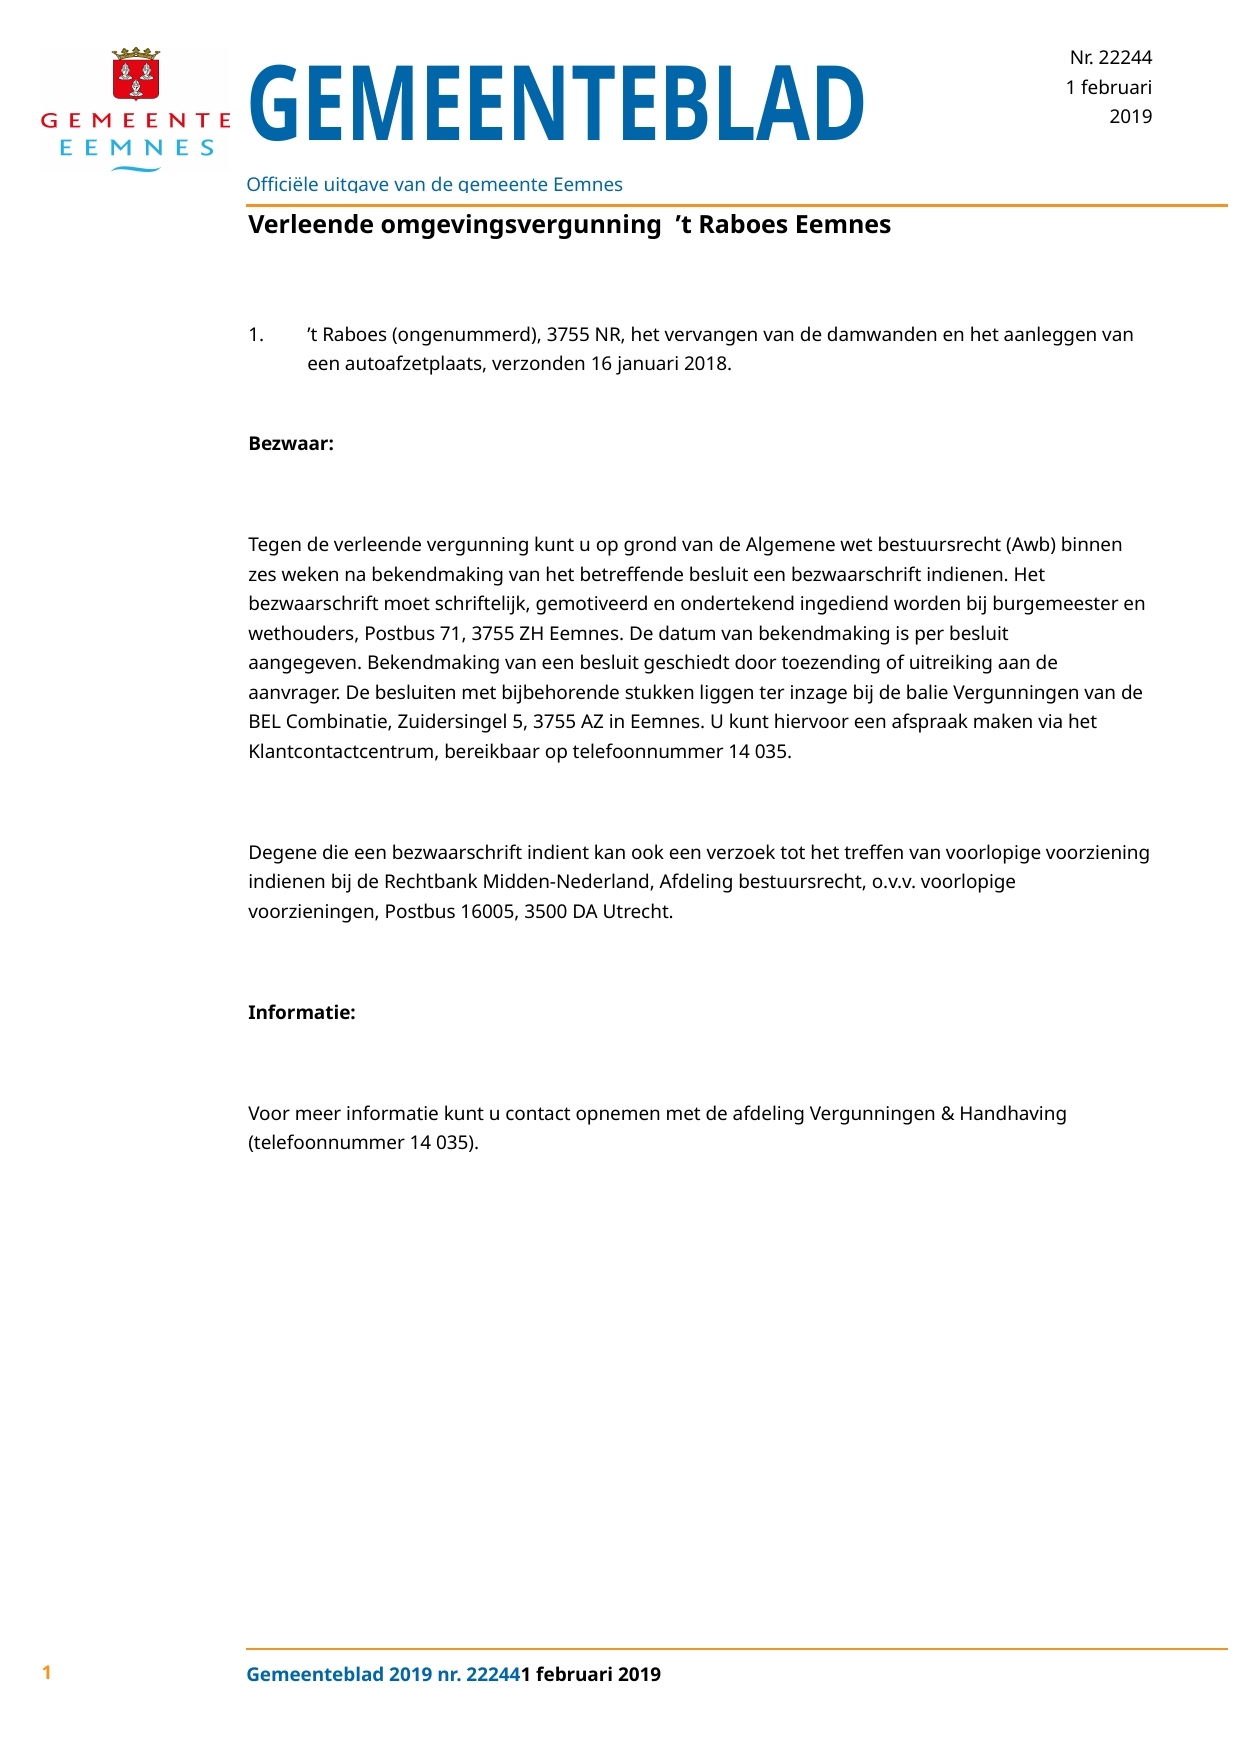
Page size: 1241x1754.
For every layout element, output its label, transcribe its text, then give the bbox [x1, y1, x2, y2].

list ’t Raboes (ongenummerd), 3755 NR, het vervangen van de damwanden en het aanleggen van een autoafzetplaats, verzonden 16 januari 2018. [248, 321, 1152, 376]
text Verleende omgevingsvergunning ’t Raboes Eemnes [248, 207, 1152, 241]
text Tegen de verleende vergunning kunt u op grond van de Algemene wet bestuursrecht (Awb) binnen zes weken na bekendmaking van het betreffende besluit een bezwaarschrift indienen. Het bezwaarschrift moet schriftelijk, gemotiveerd en ondertekend ingediend worden bij burgemeester en wethouders, Postbus 71, 3755 ZH Eemnes. De datum van bekendmaking is per besluit aangegeven. Bekendmaking van een besluit geschiedt door toezending of uitreiking aan de aanvrager. De besluiten met bijbehorende stukken liggen ter inzage bij de balie Vergunningen van de BEL Combinatie, Zuidersingel 5, 3755 AZ in Eemnes. U kunt hiervoor een afspraak maken via het Klantcontactcentrum, bereikbaar op telefoonnummer 14 035. [248, 531, 1152, 764]
text Voor meer informatie kunt u contact opnemen met de afdeling Vergunningen & Handhaving (telefoonnummer 14 035). [248, 1100, 1152, 1155]
text Degene die een bezwaarschrift indient kan ook een verzoek tot het treffen van voorlopige voorziening indienen bij de Rechtbank Midden-Nederland, Afdeling bestuursrecht, o.v.v. voorlopige voorzieningen, Postbus 16005, 3500 DA Utrecht. [248, 839, 1152, 924]
text Bezwaar: [248, 430, 1152, 456]
picture [41, 47, 231, 172]
text Informatie: [248, 999, 1152, 1025]
